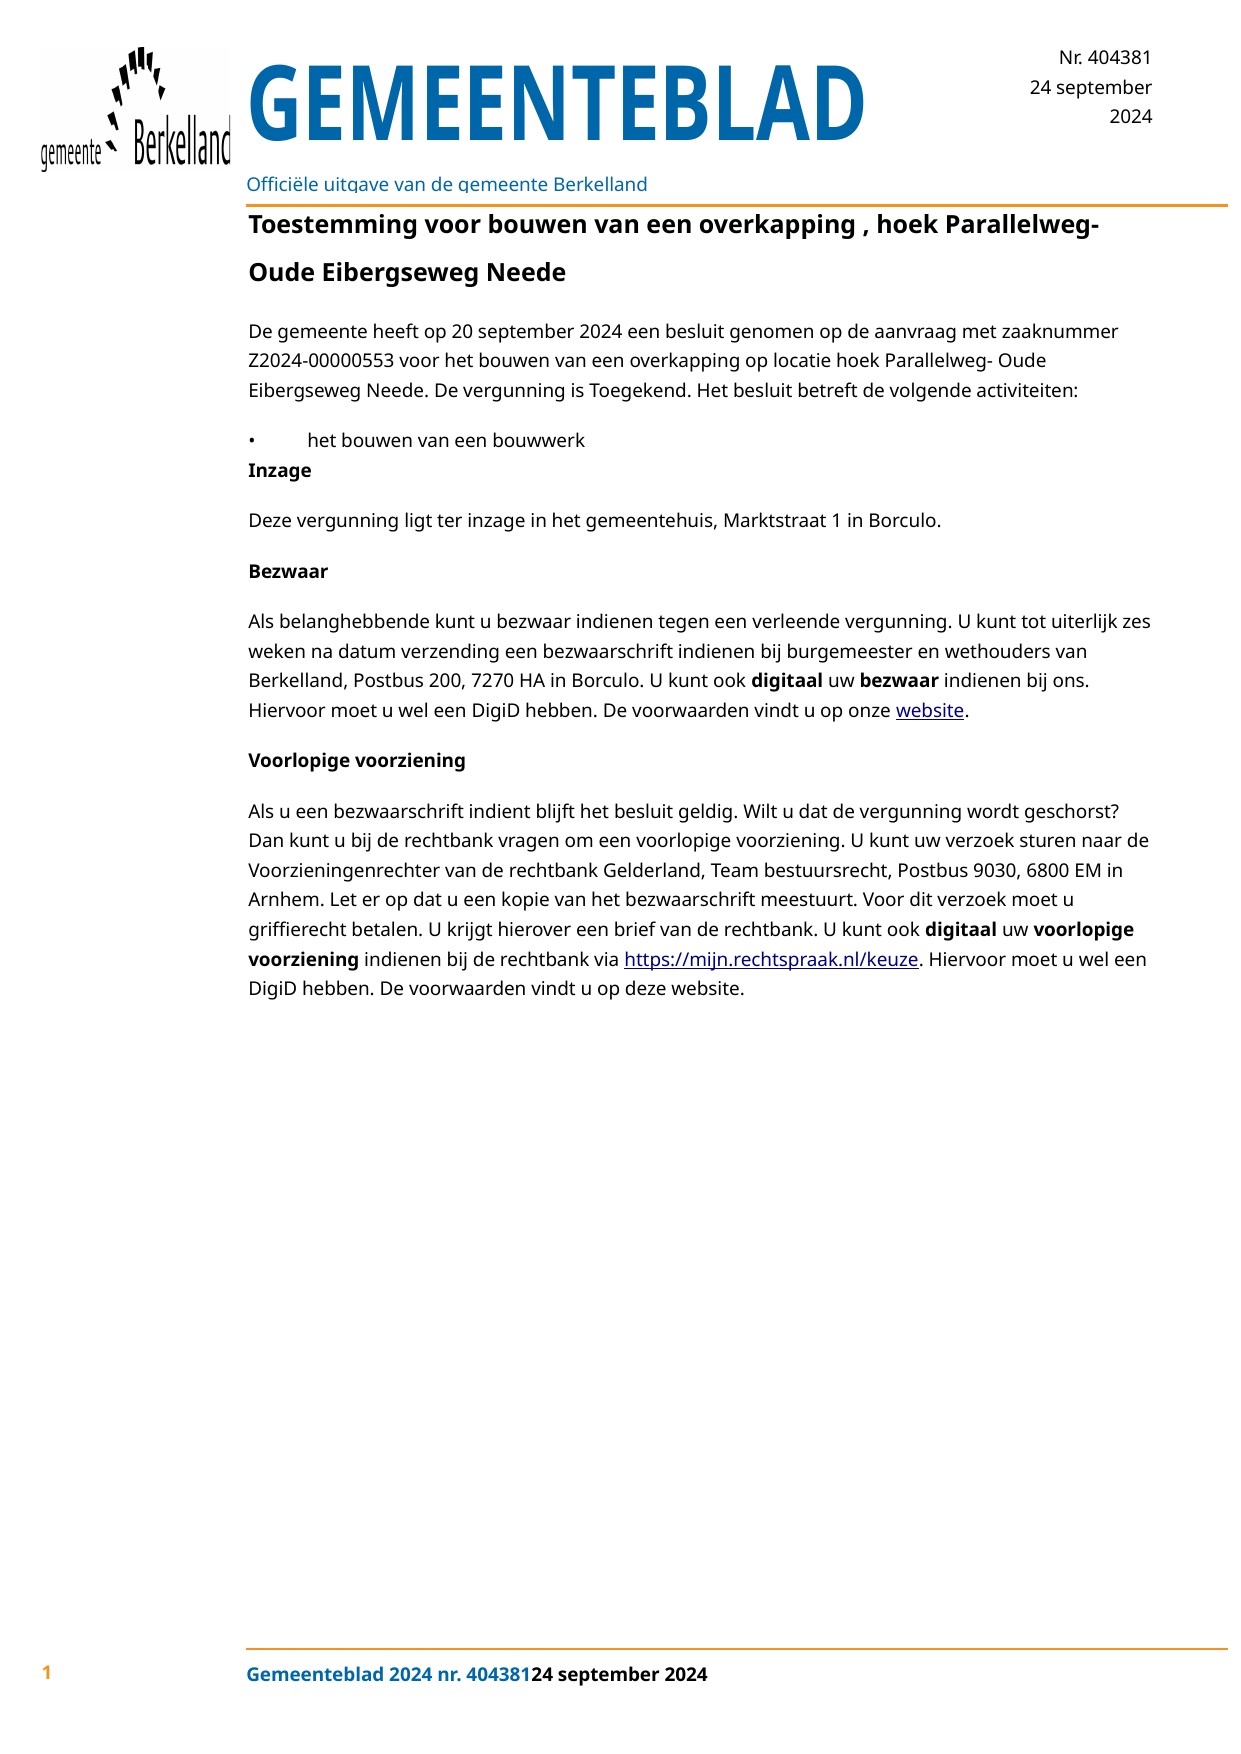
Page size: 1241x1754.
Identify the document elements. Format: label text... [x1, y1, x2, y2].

picture [41, 47, 231, 172]
text Toestemming voor bouwen van een overkapping , hoek Parallelweg- Oude Eibergseweg Neede [248, 207, 1152, 288]
text Als u een bezwaarschrift indient blijft het besluit geldig. Wilt u dat de vergunning wordt geschorst? Dan kunt u bij de rechtbank vragen om een voorlopige voorziening. U kunt uw verzoek sturen naar de Voorzieningenrechter van de rechtbank Gelderland, Team bestuursrecht, Postbus 9030, 6800 EM in Arnhem. Let er op dat u een kopie van het bezwaarschrift meestuurt. Voor dit verzoek moet u griffierecht betalen. U krijgt hierover een brief van de rechtbank. U kunt ook digitaal uw voorlopige voorziening indienen bij de rechtbank via https://mijn.rechtspraak.nl/keuze. Hiervoor moet u wel een DigiD hebben. De voorwaarden vindt u op deze website. [248, 798, 1152, 1001]
text Deze vergunning ligt ter inzage in het gemeentehuis, Marktstraat 1 in Borculo. [248, 507, 1152, 533]
text Als belanghebbende kunt u bezwaar indienen tegen een verleende vergunning. U kunt tot uiterlijk zes weken na datum verzending een bezwaarschrift indienen bij burgemeester en wethouders van Berkelland, Postbus 200, 7270 HA in Borculo. U kunt ook digitaal uw bezwaar indienen bij ons. Hiervoor moet u wel een DigiD hebben. De voorwaarden vindt u op onze website. [248, 608, 1152, 723]
text Inzage [248, 457, 1152, 483]
text Voorlopige voorziening [248, 747, 1152, 773]
text De gemeente heeft op 20 september 2024 een besluit genomen op de aanvraag met zaaknummer Z2024-00000553 voor het bouwen van een overkapping op locatie hoek Parallelweg- Oude Eibergseweg Neede. De vergunning is Toegekend. Het besluit betreft de volgende activiteiten: [248, 318, 1152, 403]
list het bouwen van een bouwwerk [248, 427, 1152, 453]
text Bezwaar [248, 558, 1152, 584]
